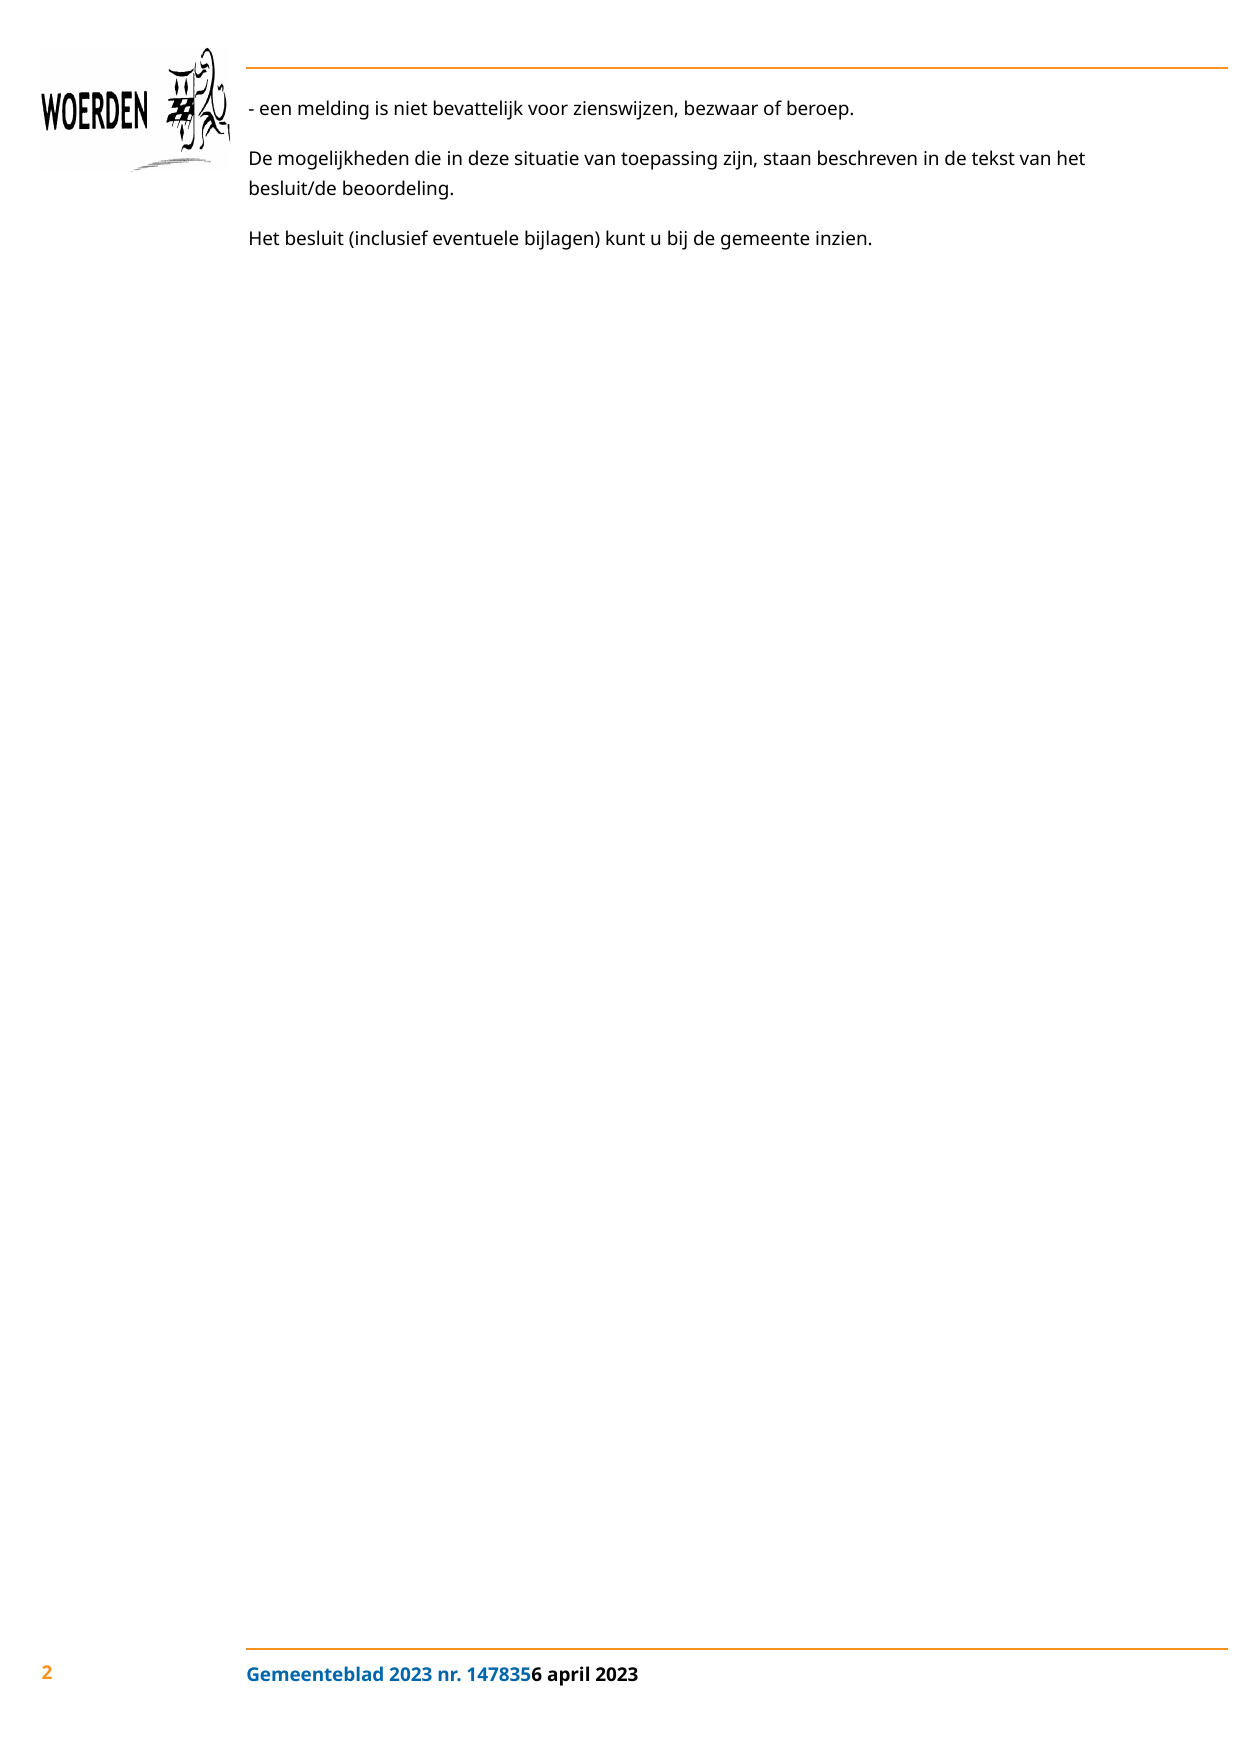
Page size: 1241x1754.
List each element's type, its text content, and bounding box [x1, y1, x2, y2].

picture [41, 47, 231, 172]
text - een melding is niet bevattelijk voor zienswijzen, bezwaar of beroep. [248, 95, 1152, 121]
text Het besluit (inclusief eventuele bijlagen) kunt u bij de gemeente inzien. [248, 225, 1152, 251]
text De mogelijkheden die in deze situatie van toepassing zijn, staan beschreven in de tekst van het besluit/de beoordeling. [248, 145, 1152, 201]
